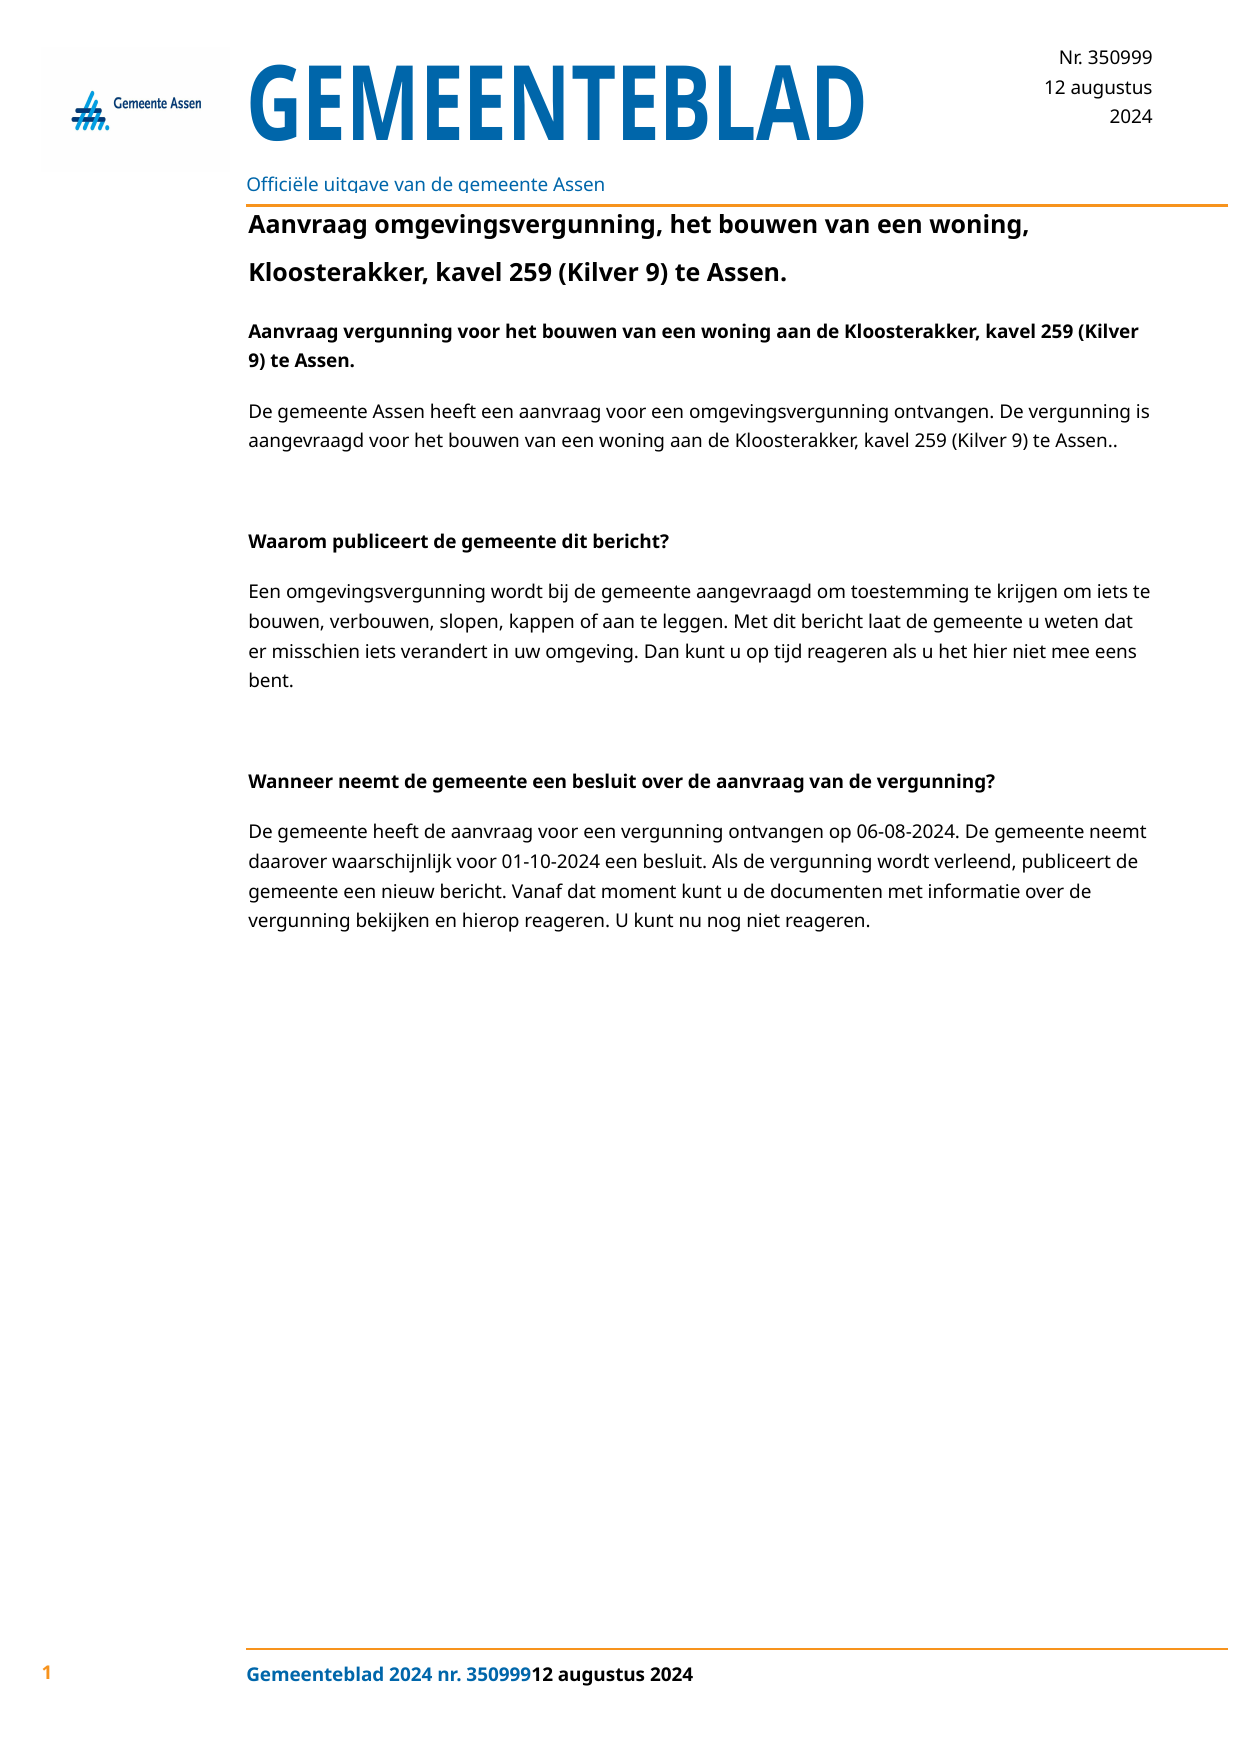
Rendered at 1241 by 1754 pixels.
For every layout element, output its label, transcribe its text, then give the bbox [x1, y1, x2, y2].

text Wanneer neemt de gemeente een besluit over de aanvraag van de vergunning? [248, 768, 1152, 794]
picture [41, 47, 231, 172]
text De gemeente Assen heeft een aanvraag voor een omgevingsvergunning ontvangen. De vergunning is aangevraagd voor het bouwen van een woning aan de Kloosterakker, kavel 259 (Kilver 9) te Assen.. [248, 398, 1152, 453]
text Waarom publiceert de gemeente dit bericht? [248, 528, 1152, 554]
text Aanvraag omgevingsvergunning, het bouwen van een woning, Kloosterakker, kavel 259 (Kilver 9) te Assen. [248, 207, 1152, 288]
text Aanvraag vergunning voor het bouwen van een woning aan de Kloosterakker, kavel 259 (Kilver 9) te Assen. [248, 318, 1152, 373]
text De gemeente heeft de aanvraag voor een vergunning ontvangen op 06-08-2024. De gemeente neemt daarover waarschijnlijk voor 01-10-2024 een besluit. Als de vergunning wordt verleend, publiceert de gemeente een nieuw bericht. Vanaf dat moment kunt u de documenten met informatie over de vergunning bekijken en hierop reageren. U kunt nu nog niet reageren. [248, 819, 1152, 933]
text Een omgevingsvergunning wordt bij de gemeente aangevraagd om toestemming te krijgen om iets te bouwen, verbouwen, slopen, kappen of aan te leggen. Met dit bericht laat de gemeente u weten dat er misschien iets verandert in uw omgeving. Dan kunt u op tijd reageren als u het hier niet mee eens bent. [248, 579, 1152, 693]
